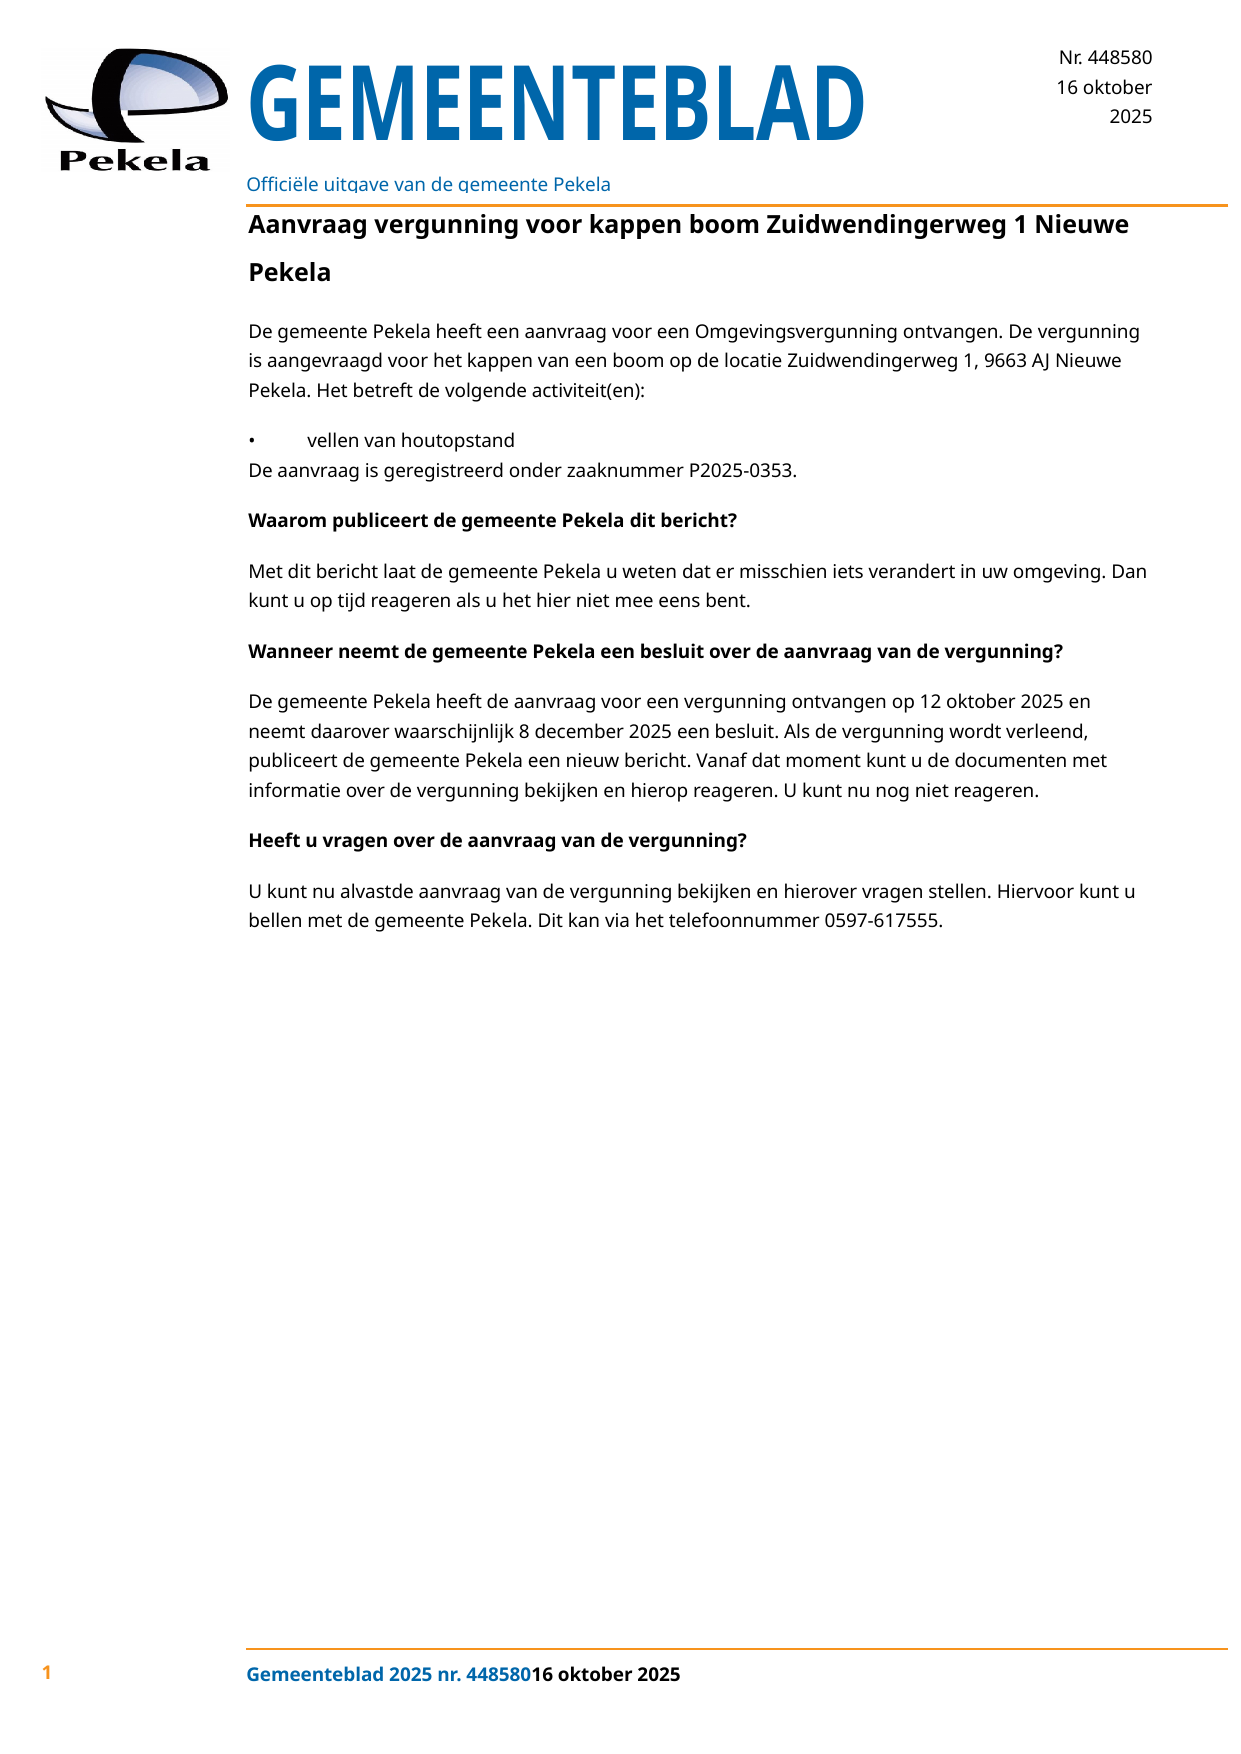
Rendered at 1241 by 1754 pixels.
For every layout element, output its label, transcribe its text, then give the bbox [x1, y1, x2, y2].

text De gemeente Pekela heeft de aanvraag voor een vergunning ontvangen op 12 oktober 2025 en neemt daarover waarschijnlijk 8 december 2025 een besluit. Als de vergunning wordt verleend, publiceert de gemeente Pekela een nieuw bericht. Vanaf dat moment kunt u de documenten met informatie over de vergunning bekijken en hierop reageren. U kunt nu nog niet reageren. [248, 688, 1152, 803]
text De gemeente Pekela heeft een aanvraag voor een Omgevingsvergunning ontvangen. De vergunning is aangevraagd voor het kappen van een boom op de locatie Zuidwendingerweg 1, 9663 AJ Nieuwe Pekela. Het betreft de volgende activiteit(en): [248, 318, 1152, 403]
text Aanvraag vergunning voor kappen boom Zuidwendingerweg 1 Nieuwe Pekela [248, 207, 1152, 288]
text Wanneer neemt de gemeente Pekela een besluit over de aanvraag van de vergunning? [248, 638, 1152, 664]
picture [41, 47, 231, 172]
list vellen van houtopstand [248, 427, 1152, 453]
text De aanvraag is geregistreerd onder zaaknummer P2025-0353. [248, 457, 1152, 483]
text Heeft u vragen over de aanvraag van de vergunning? [248, 827, 1152, 853]
text U kunt nu alvastde aanvraag van de vergunning bekijken en hierover vragen stellen. Hiervoor kunt u bellen met de gemeente Pekela. Dit kan via het telefoonnummer 0597-617555. [248, 878, 1152, 933]
text Waarom publiceert de gemeente Pekela dit bericht? [248, 507, 1152, 533]
text Met dit bericht laat de gemeente Pekela u weten dat er misschien iets verandert in uw omgeving. Dan kunt u op tijd reageren als u het hier niet mee eens bent. [248, 558, 1152, 613]
